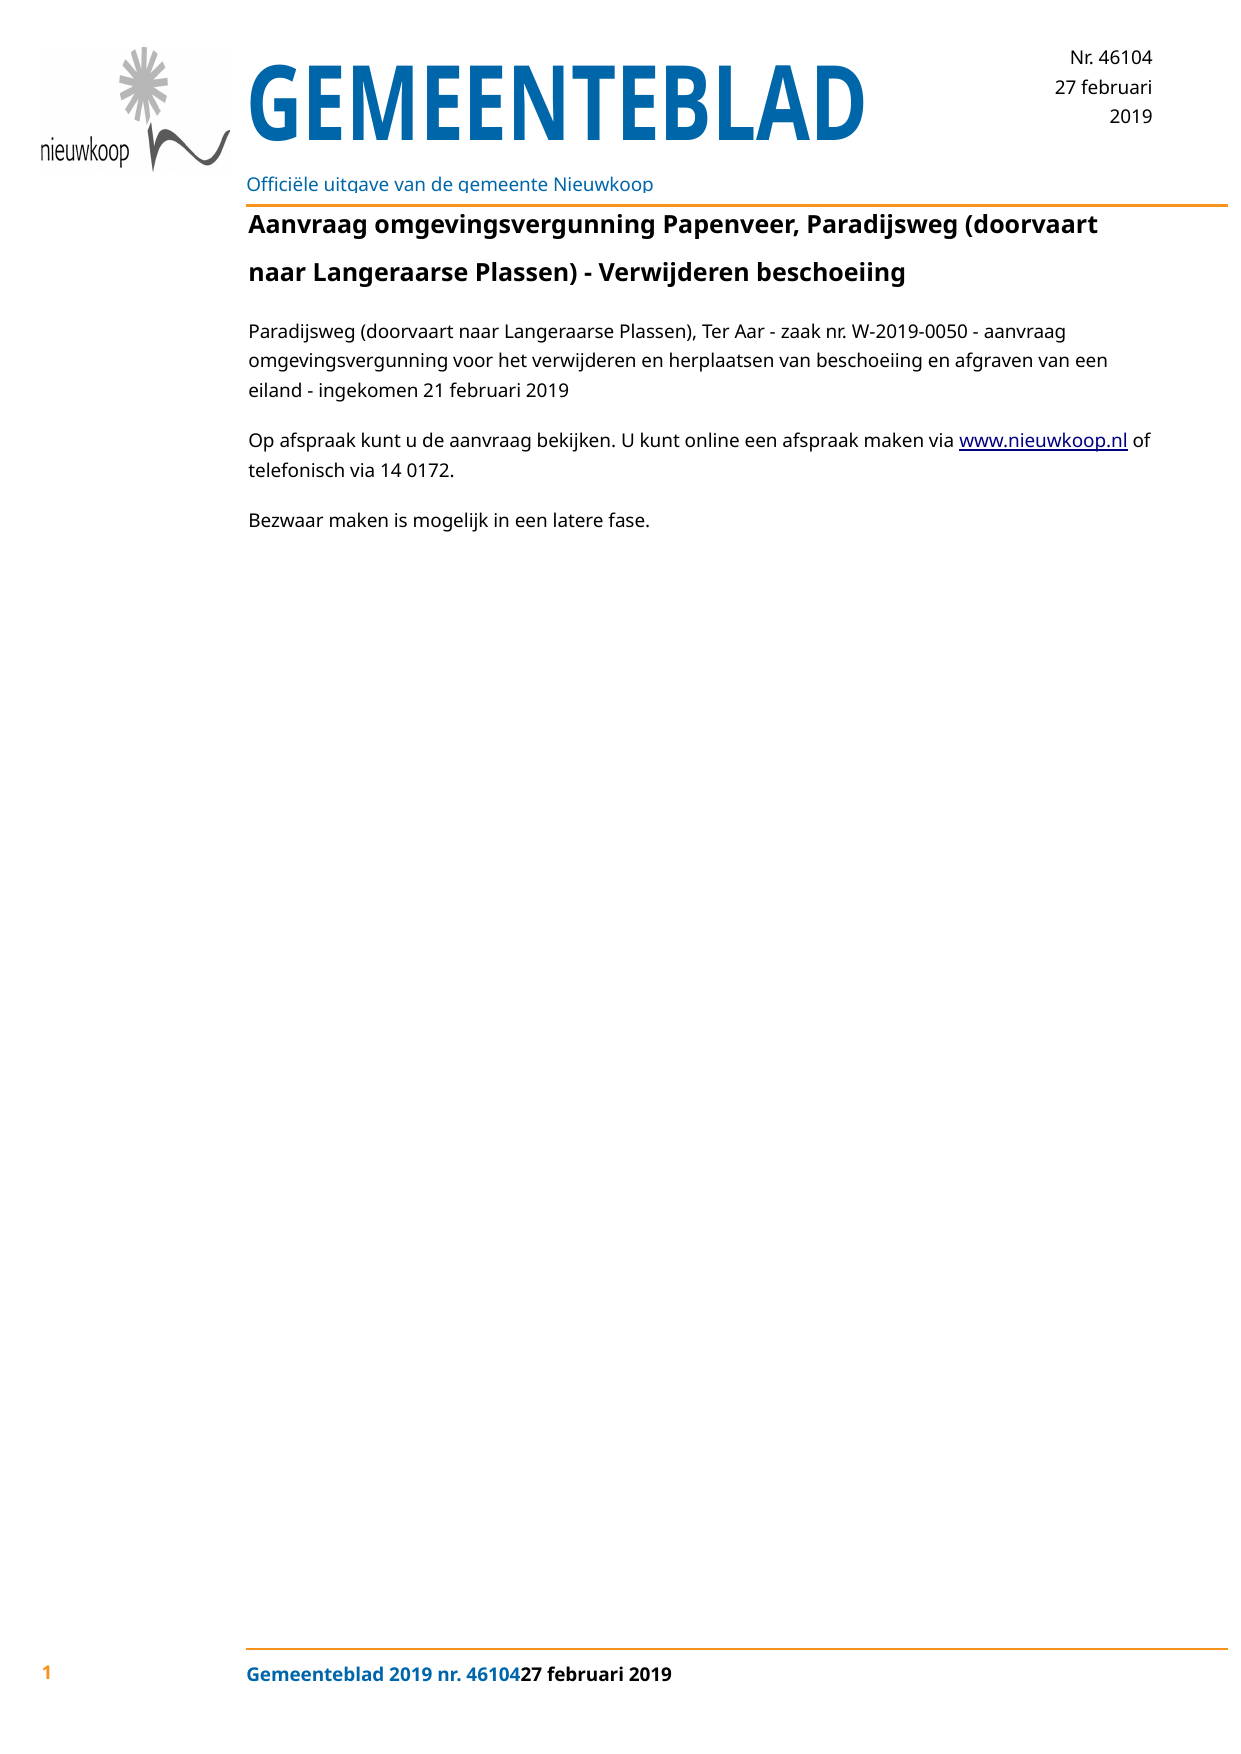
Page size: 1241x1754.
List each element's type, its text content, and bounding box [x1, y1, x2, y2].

text Bezwaar maken is mogelijk in een latere fase. [248, 507, 1152, 533]
text Paradijsweg (doorvaart naar Langeraarse Plassen), Ter Aar - zaak nr. W-2019-0050 - aanvraag omgevingsvergunning voor het verwijderen en herplaatsen van beschoeiing en afgraven van een eiland - ingekomen 21 februari 2019 [248, 318, 1152, 403]
text Op afspraak kunt u de aanvraag bekijken. U kunt online een afspraak maken via www.nieuwkoop.nl of telefonisch via 14 0172. [248, 427, 1152, 483]
text Aanvraag omgevingsvergunning Papenveer, Paradijsweg (doorvaart naar Langeraarse Plassen) - Verwijderen beschoeiing [248, 207, 1152, 288]
picture [41, 47, 231, 172]
